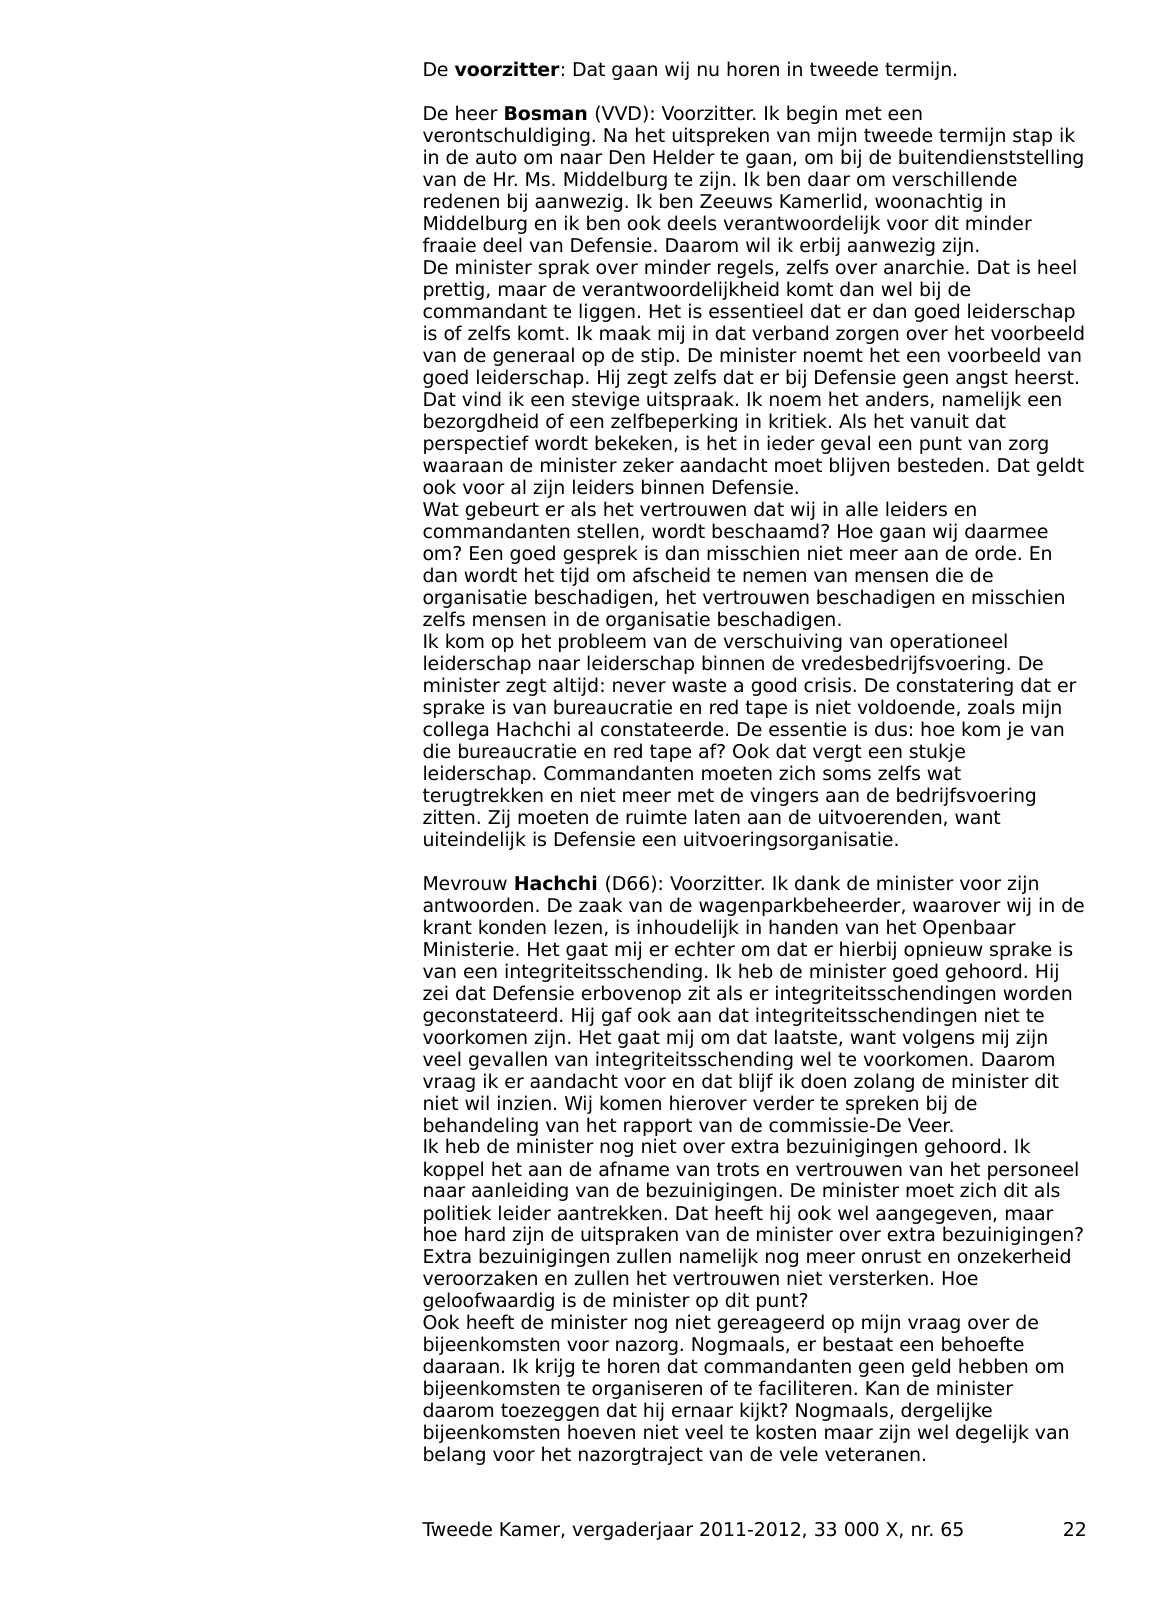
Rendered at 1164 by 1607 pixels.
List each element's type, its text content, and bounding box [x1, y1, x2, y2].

text De minister sprak over minder regels, zelfs over anarchie. Dat is heel prettig, maar de verantwoordelijkheid komt dan wel bij de commandant te liggen. Het is essentieel dat er dan goed leiderschap is of zelfs komt. Ik maak mij in dat verband zorgen over het voorbeeld van de generaal op de stip. De minister noemt het een voorbeeld van goed leiderschap. Hij zegt zelfs dat er bij Defensie geen angst heerst. Dat vind ik een stevige uitspraak. Ik noem het anders, namelijk een bezorgdheid of een zelfbeperking in kritiek. Als het vanuit dat perspectief wordt bekeken, is het in ieder geval een punt van zorg waaraan de minister zeker aandacht moet blijven besteden. Dat geldt ook voor al zijn leiders binnen Defensie. [422, 257, 1087, 499]
text Mevrouw Hachchi (D66): Voorzitter. Ik dank de minister voor zijn antwoorden. De zaak van de wagenparkbeheerder, waarover wij in de krant konden lezen, is inhoudelijk in handen van het Openbaar Ministerie. Het gaat mij er echter om dat er hierbij opnieuw sprake is van een integriteitsschending. Ik heb de minister goed gehoord. Hij zei dat Defensie erbovenop zit als er integriteitsschendingen worden geconstateerd. Hij gaf ook aan dat integriteitsschendingen niet te voorkomen zijn. Het gaat mij om dat laatste, want volgens mij zijn veel gevallen van integriteitsschending wel te voorkomen. Daarom vraag ik er aandacht voor en dat blijf ik doen zolang de minister dit niet wil inzien. Wij komen hierover verder te spreken bij de behandeling van het rapport van de commissie-De Veer. [422, 873, 1087, 1136]
text Ik heb de minister nog niet over extra bezuinigingen gehoord. Ik koppel het aan de afname van trots en vertrouwen van het personeel naar aanleiding van de bezuinigingen. De minister moet zich dit als politiek leider aantrekken. Dat heeft hij ook wel aangegeven, maar hoe hard zijn de uitspraken van de minister over extra bezuinigingen? Extra bezuinigingen zullen namelijk nog meer onrust en onzekerheid veroorzaken en zullen het vertrouwen niet versterken. Hoe geloofwaardig is de minister op dit punt? [422, 1136, 1087, 1312]
text Ik kom op het probleem van de verschuiving van operationeel leiderschap naar leiderschap binnen de vredesbedrijfsvoering. De minister zegt altijd: never waste a good crisis. De constatering dat er sprake is van bureaucratie en red tape is niet voldoende, zoals mijn collega Hachchi al constateerde. De essentie is dus: hoe kom je van die bureaucratie en red tape af? Ook dat vergt een stukje leiderschap. Commandanten moeten zich soms zelfs wat terugtrekken en niet meer met de vingers aan de bedrijfsvoering zitten. Zij moeten de ruimte laten aan de uitvoerenden, want uiteindelijk is Defensie een uitvoeringsorganisatie. [422, 631, 1087, 851]
text Wat gebeurt er als het vertrouwen dat wij in alle leiders en commandanten stellen, wordt beschaamd? Hoe gaan wij daarmee om? Een goed gesprek is dan misschien niet meer aan de orde. En dan wordt het tijd om afscheid te nemen van mensen die de organisatie beschadigen, het vertrouwen beschadigen en misschien zelfs mensen in de organisatie beschadigen. [422, 499, 1087, 631]
text Ook heeft de minister nog niet gereageerd op mijn vraag over de bijeenkomsten voor nazorg. Nogmaals, er bestaat een behoefte daaraan. Ik krijg te horen dat commandanten geen geld hebben om bijeenkomsten te organiseren of te faciliteren. Kan de minister daarom toezeggen dat hij ernaar kijkt? Nogmaals, dergelijke bijeenkomsten hoeven niet veel te kosten maar zijn wel degelijk van belang voor het nazorgtraject van de vele veteranen. [422, 1312, 1087, 1466]
text De heer Bosman (VVD): Voorzitter. Ik begin met een verontschuldiging. Na het uitspreken van mijn tweede termijn stap ik in de auto om naar Den Helder te gaan, om bij de buitendienststelling van de Hr. Ms. Middelburg te zijn. Ik ben daar om verschillende redenen bij aanwezig. Ik ben Zeeuws Kamerlid, woonachtig in Middelburg en ik ben ook deels verantwoordelijk voor dit minder fraaie deel van Defensie. Daarom wil ik erbij aanwezig zijn. [422, 103, 1087, 257]
text De voorzitter: Dat gaan wij nu horen in tweede termijn. [422, 59, 1087, 81]
